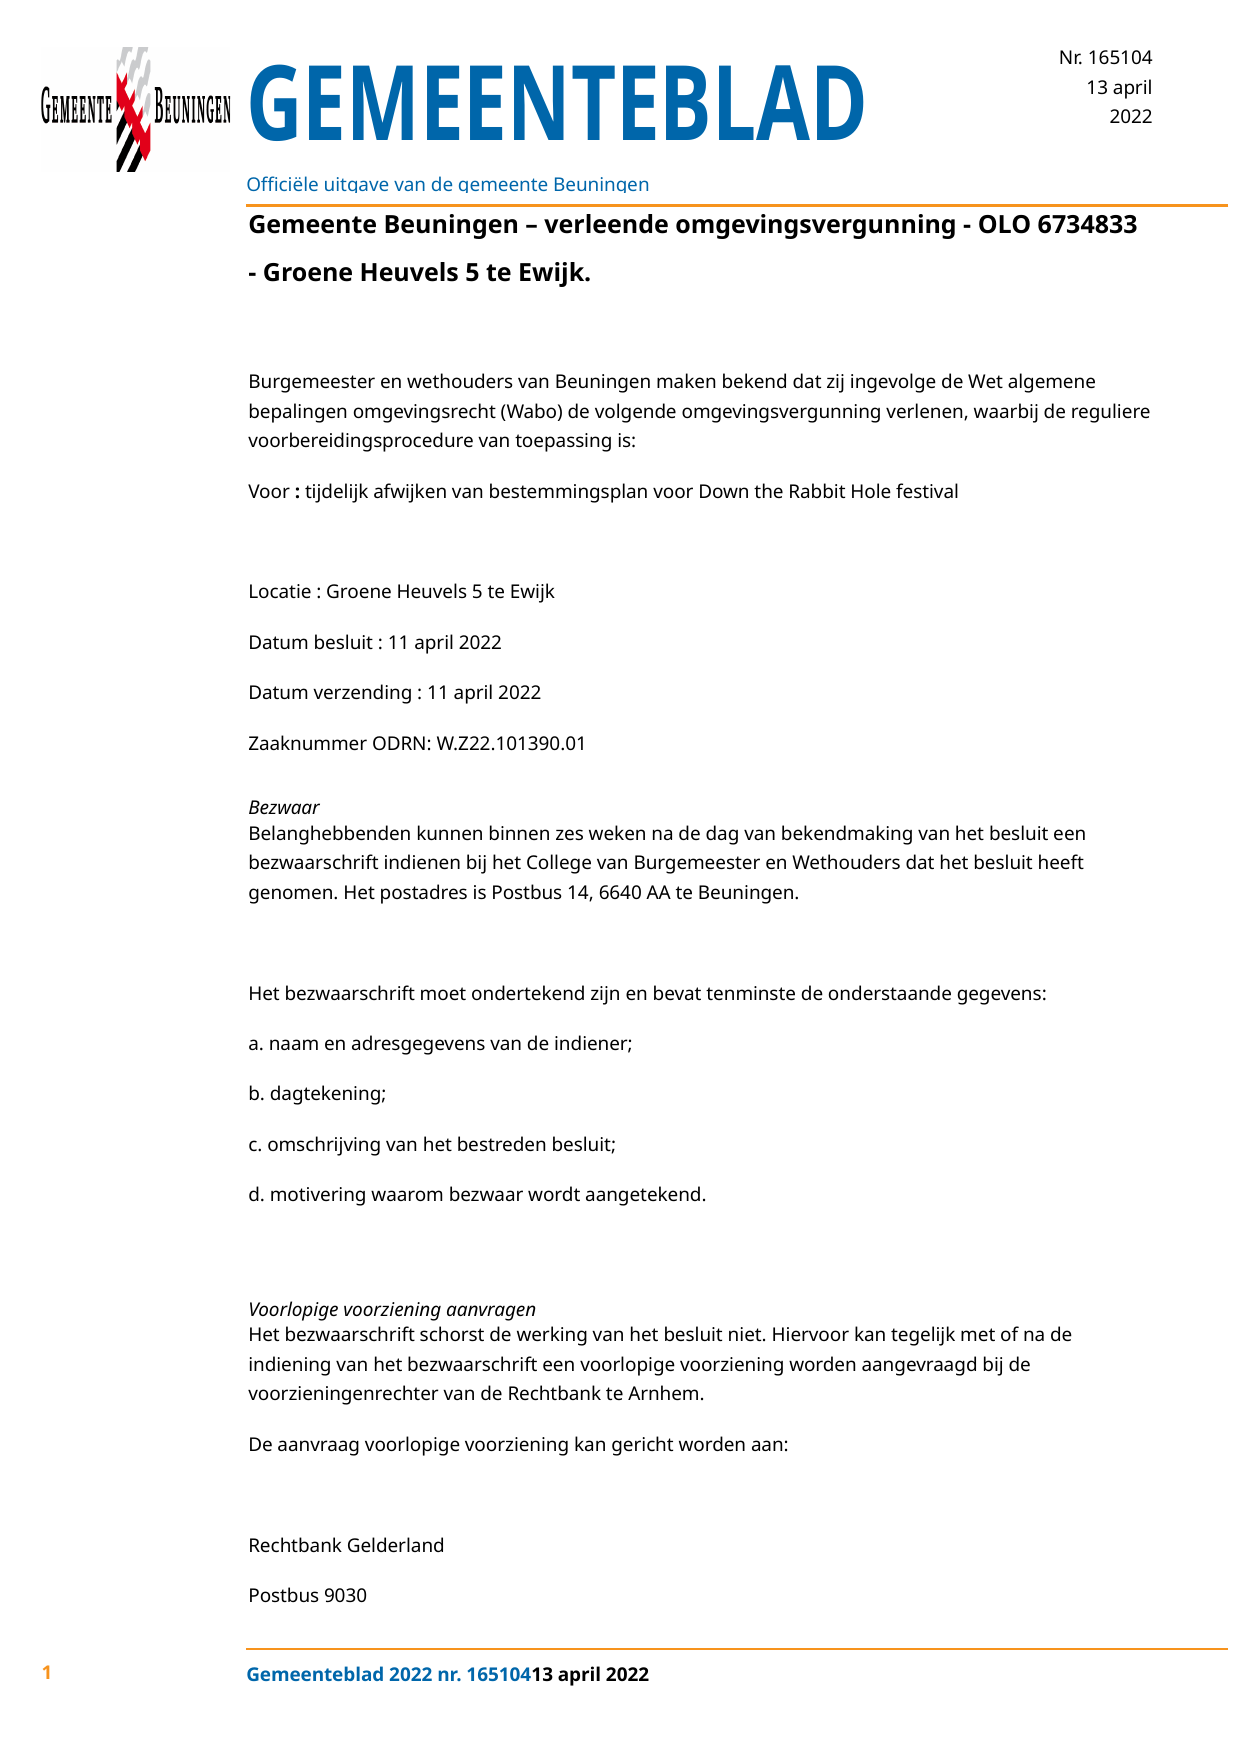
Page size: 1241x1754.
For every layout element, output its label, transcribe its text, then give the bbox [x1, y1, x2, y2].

text Datum besluit : 11 april 2022 [248, 629, 1152, 655]
text Rechtbank Gelderland [248, 1532, 1152, 1558]
text Bezwaar [248, 794, 1152, 820]
text Voor : tijdelijk afwijken van bestemmingsplan voor Down the Rabbit Hole festival [248, 478, 1152, 504]
text c. omschrijving van het bestreden besluit; [248, 1131, 1152, 1157]
picture [41, 47, 231, 172]
text Het bezwaarschrift schorst de werking van het besluit niet. Hiervoor kan tegelijk met of na de indiening van het bezwaarschrift een voorlopige voorziening worden aangevraagd bij de voorzieningenrechter van de Rechtbank te Arnhem. [248, 1321, 1152, 1406]
text Burgemeester en wethouders van Beuningen maken bekend dat zij ingevolge de Wet algemene bepalingen omgevingsrecht (Wabo) de volgende omgevingsvergunning verlenen, waarbij de reguliere voorbereidingsprocedure van toepassing is: [248, 368, 1152, 453]
text Het bezwaarschrift moet ondertekend zijn en bevat tenminste de onderstaande gegevens: [248, 980, 1152, 1005]
text Locatie : Groene Heuvels 5 te Ewijk [248, 579, 1152, 604]
text a. naam en adresgegevens van de indiener; [248, 1030, 1152, 1056]
text Gemeente Beuningen – verleende omgevingsvergunning - OLO 6734833 - Groene Heuvels 5 te Ewijk. [248, 207, 1152, 288]
text d. motivering waarom bezwaar wordt aangetekend. [248, 1181, 1152, 1207]
text De aanvraag voorlopige voorziening kan gericht worden aan: [248, 1431, 1152, 1457]
text Belanghebbenden kunnen binnen zes weken na de dag van bekendmaking van het besluit een bezwaarschrift indienen bij het College van Burgemeester en Wethouders dat het besluit heeft genomen. Het postadres is Postbus 14, 6640 AA te Beuningen. [248, 820, 1152, 904]
text Zaaknummer ODRN: W.Z22.101390.01 [248, 730, 1152, 756]
text b. dagtekening; [248, 1081, 1152, 1106]
text Datum verzending : 11 april 2022 [248, 679, 1152, 705]
text Postbus 9030 [248, 1582, 1152, 1608]
text Voorlopige voorziening aanvragen [248, 1296, 1152, 1321]
